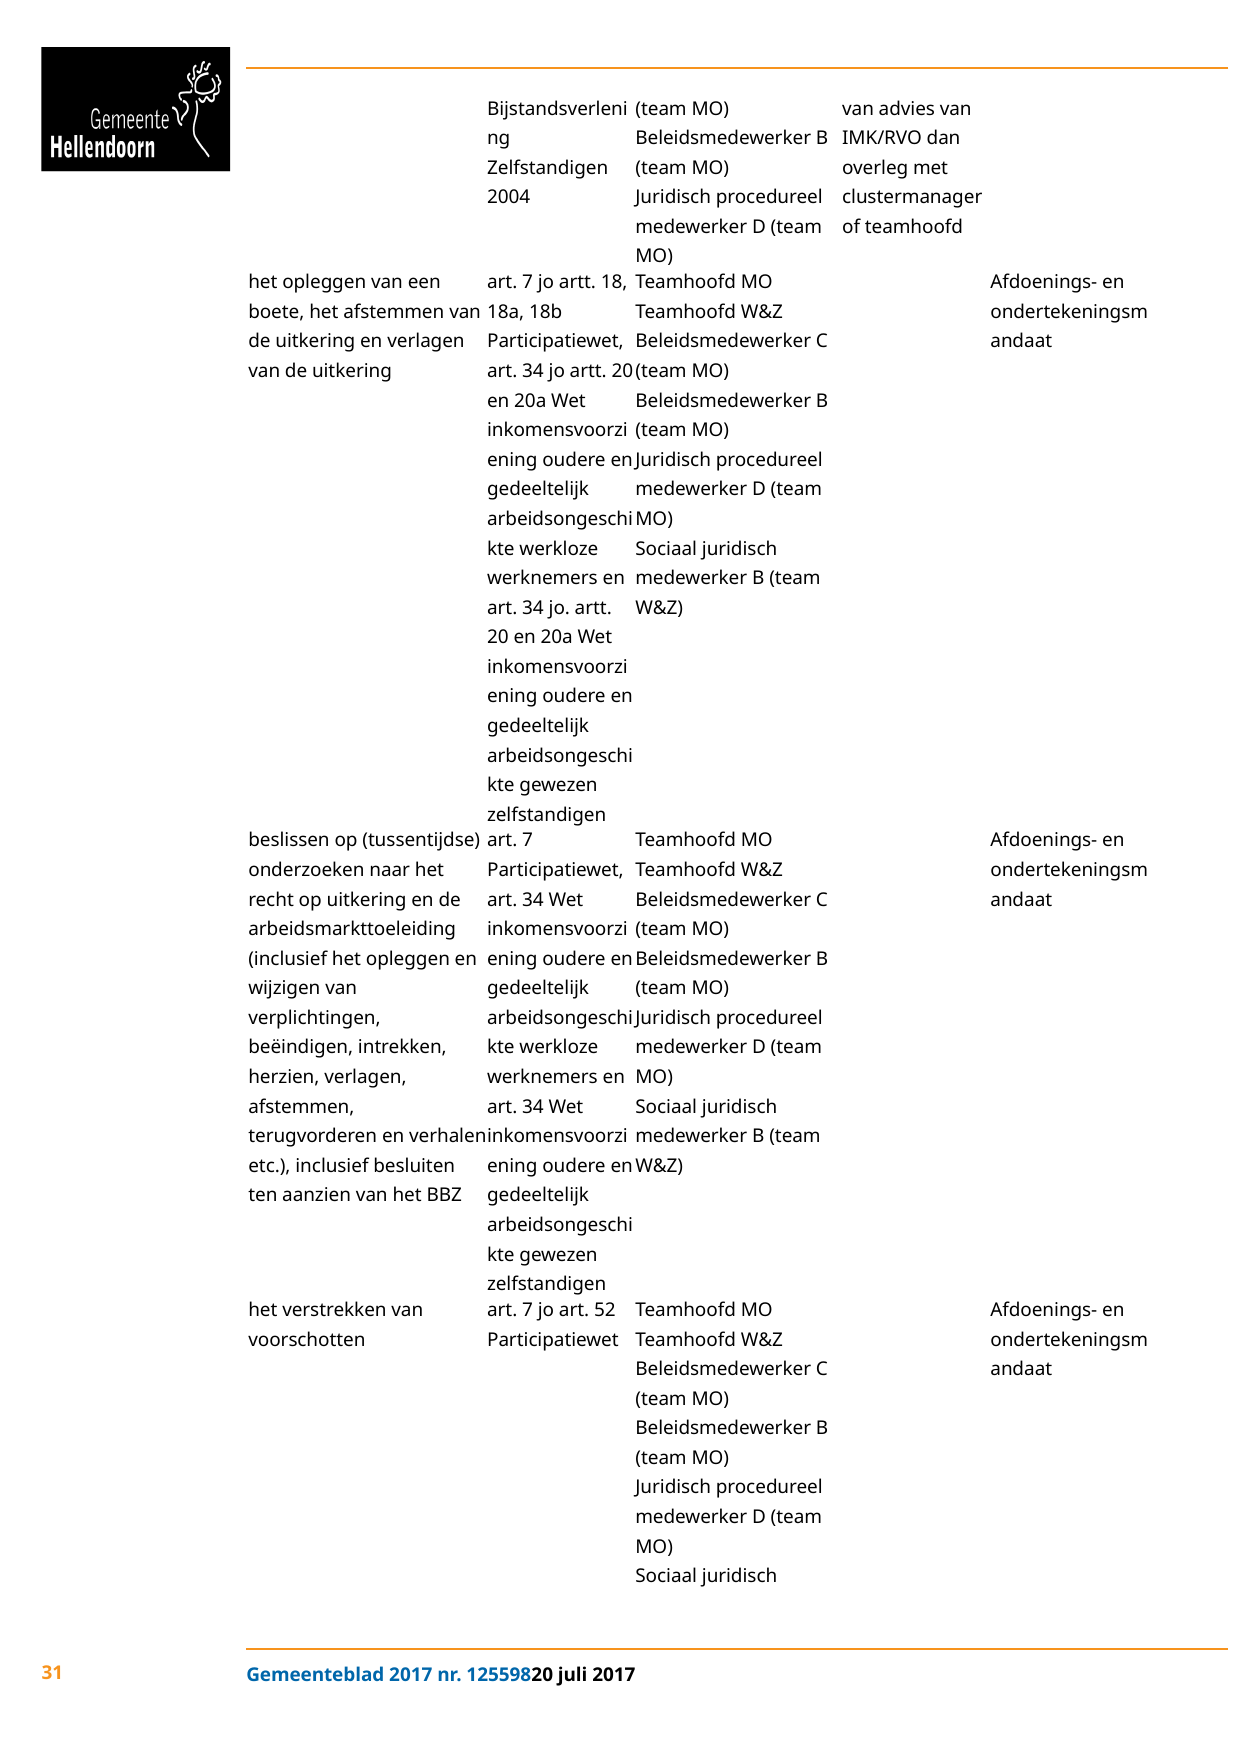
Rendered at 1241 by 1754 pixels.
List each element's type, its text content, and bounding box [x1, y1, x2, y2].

table_cell Teamhoofd MO Teamhoofd W&Z Beleidsmedewerker C (team MO) Beleidsmedewerker B (team MO) Juridisch procedureel medewerker D (team MO) Sociaal juridisch medewerker B (team W&Z) [635, 827, 842, 1296]
table_cell Teamhoofd MO Teamhoofd W&Z Beleidsmedewerker C (team MO) Beleidsmedewerker B (team MO) Juridisch procedureel medewerker D (team MO) Sociaal juridisch [635, 1296, 842, 1588]
table_cell art. 7 jo art. 52 Participatiewet [487, 1296, 635, 1588]
table_cell art. 7 Participatiewet, art. 34 Wet inkomensvoorziening oudere en gedeeltelijk arbeidsongeschikte werkloze werknemers en art. 34 Wet inkomensvoorziening oudere en gedeeltelijk arbeidsongeschikte gewezen zelfstandigen [487, 827, 635, 1296]
table_cell Afdoenings- en ondertekeningsmandaat [990, 827, 1152, 1296]
table_cell [248, 95, 487, 268]
table_cell het verstrekken van voorschotten [248, 1296, 487, 1588]
picture [41, 47, 231, 172]
table_cell [990, 95, 1152, 268]
table_cell Afdoenings- en ondertekeningsmandaat [990, 1296, 1152, 1588]
table_cell van advies van IMK/RVO dan overleg met clustermanager of teamhoofd [842, 95, 990, 268]
table_cell [842, 269, 990, 827]
table_cell Afdoenings- en ondertekeningsmandaat [990, 269, 1152, 827]
table_cell beslissen op (tussentijdse) onderzoeken naar het recht op uitkering en de arbeidsmarkttoeleiding (inclusief het opleggen en wijzigen van verplichtingen, beëindigen, intrekken, herzien, verlagen, afstemmen, terugvorderen en verhalen etc.), inclusief besluiten ten aanzien van het BBZ [248, 827, 487, 1296]
table_cell Teamhoofd MO Teamhoofd W&Z Beleidsmedewerker C (team MO) Beleidsmedewerker B (team MO) Juridisch procedureel medewerker D (team MO) Sociaal juridisch medewerker B (team W&Z) [635, 269, 842, 827]
table_cell (team MO) Beleidsmedewerker B (team MO) Juridisch procedureel medewerker D (team MO) [635, 95, 842, 268]
table_cell Bijstandsverlening Zelfstandigen 2004 [487, 95, 635, 268]
table_cell art. 7 jo artt. 18, 18a, 18b Participatiewet, art. 34 jo artt. 20 en 20a Wet inkomensvoorziening oudere en gedeeltelijk arbeidsongeschikte werkloze werknemers en art. 34 jo. artt. 20 en 20a Wet inkomensvoorziening oudere en gedeeltelijk arbeidsongeschikte gewezen zelfstandigen [487, 269, 635, 827]
table_cell het opleggen van een boete, het afstemmen van de uitkering en verlagen van de uitkering [248, 269, 487, 827]
table_cell [842, 1296, 990, 1588]
table_cell [842, 827, 990, 1296]
